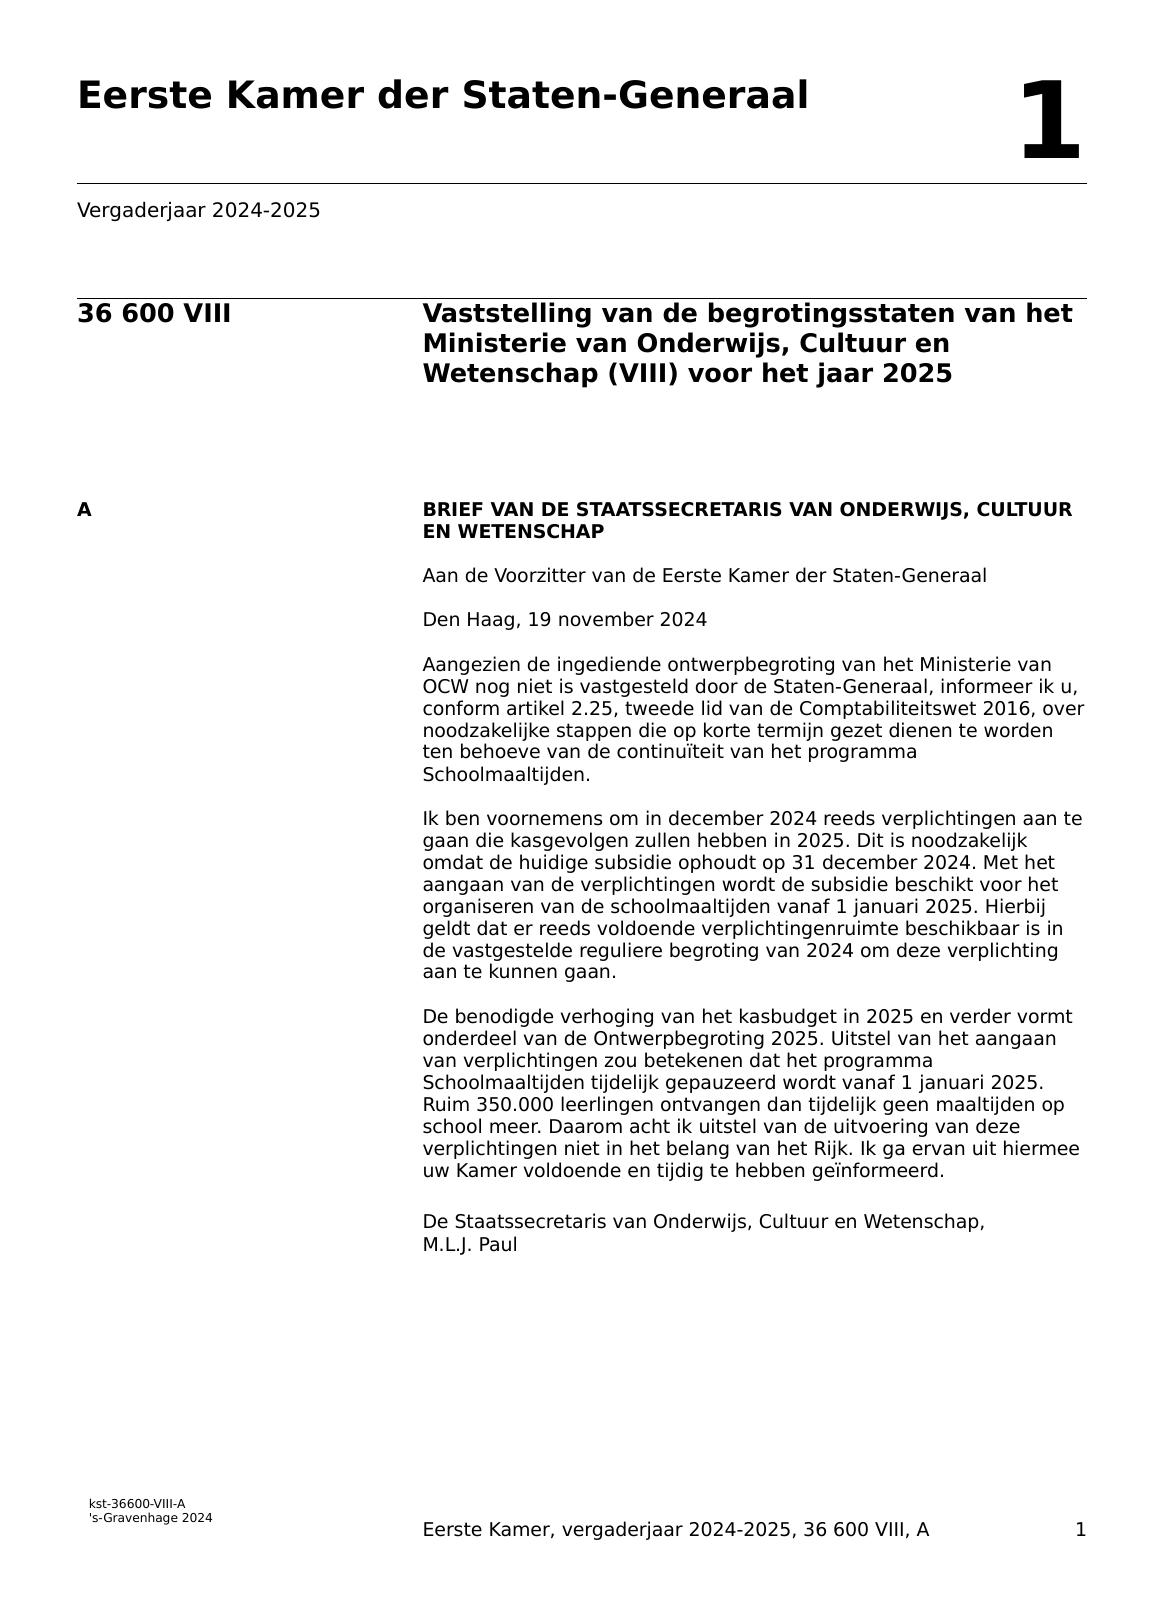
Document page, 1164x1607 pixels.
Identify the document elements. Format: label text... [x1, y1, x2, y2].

text Aangezien de ingediende ontwerpbegroting van het Ministerie van OCW nog niet is vastgesteld door de Staten-Generaal, informeer ik u, conform artikel 2.25, tweede lid van de Comptabiliteitswet 2016, over noodzakelijke stappen die op korte termijn gezet dienen te worden ten behoeve van de continuïteit van het programma Schoolmaaltijden. [422, 653, 1087, 785]
text Den Haag, 19 november 2024 [422, 609, 1087, 631]
text Aan de Voorzitter van de Eerste Kamer der Staten-Generaal [422, 565, 1087, 587]
table_header 1 [886, 59, 1087, 183]
table_cell Vergaderjaar 2024-2025 [77, 184, 1087, 298]
text De Staatssecretaris van Onderwijs, Cultuur en Wetenschap, M.L.J. Paul [422, 1211, 1087, 1255]
table_header Eerste Kamer der Staten-Generaal [77, 59, 886, 183]
text Ik ben voornemens om in december 2024 reeds verplichtingen aan te gaan die kasgevolgen zullen hebben in 2025. Dit is noodzakelijk omdat de huidige subsidie ophoudt op 31 december 2024. Met het aangaan van de verplichtingen wordt de subsidie beschikt voor het organiseren van de schoolmaaltijden vanaf 1 januari 2025. Hierbij geldt dat er reeds voldoende verplichtingenruimte beschikbaar is in de vastgestelde reguliere begroting van 2024 om deze verplichting aan te kunnen gaan. [422, 808, 1087, 983]
text kst-36600-VIII-A [88, 1497, 323, 1511]
text De benodigde verhoging van het kasbudget in 2025 en verder vormt onderdeel van de Ontwerpbegroting 2025. Uitstel van het aangaan van verplichtingen zou betekenen dat het programma Schoolmaaltijden tijdelijk gepauzeerd wordt vanaf 1 januari 2025. Ruim 350.000 leerlingen ontvangen dan tijdelijk geen maaltijden op school meer. Daarom acht ik uitstel van de uitvoering van deze verplichtingen niet in het belang van het Rijk. Ik ga ervan uit hiermee uw Kamer voldoende en tijdig te hebben geïnformeerd. [422, 1006, 1087, 1181]
subtitle 36 600 VIII Vaststelling van de begrotingsstaten van het Ministerie van Onderwijs, Cultuur en Wetenschap (VIII) voor het jaar 2025 [77, 299, 1087, 388]
subtitle A BRIEF VAN DE STAATSSECRETARIS VAN ONDERWIJS, CULTUUR EN WETENSCHAP [77, 499, 1087, 543]
text 's-Gravenhage 2024 [88, 1511, 323, 1525]
